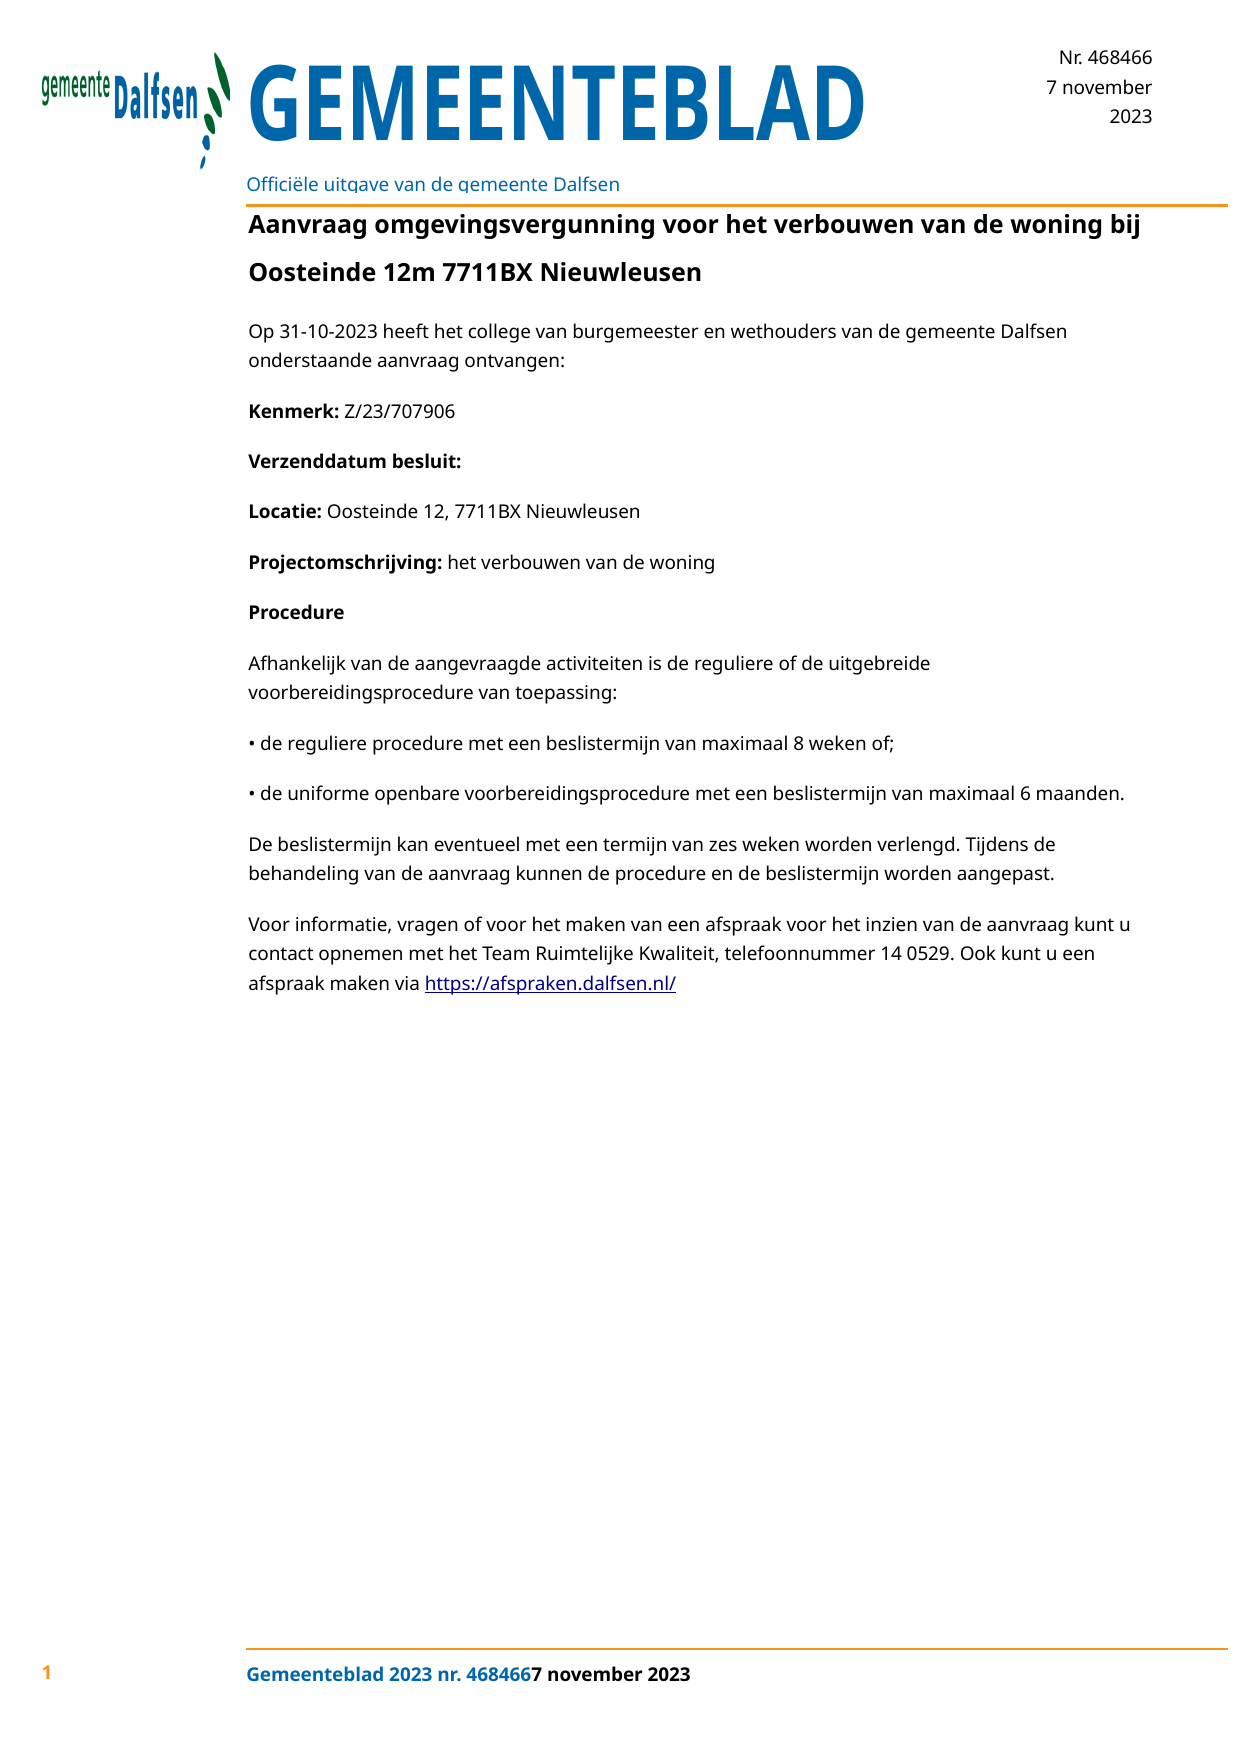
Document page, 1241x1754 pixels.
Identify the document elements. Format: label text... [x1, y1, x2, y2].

text Kenmerk: Z/23/707906 [248, 398, 1152, 424]
text De beslistermijn kan eventueel met een termijn van zes weken worden verlengd. Tijdens de behandeling van de aanvraag kunnen de procedure en de beslistermijn worden aangepast. [248, 831, 1152, 886]
text Verzenddatum besluit: [248, 448, 1152, 474]
text Projectomschrijving: het verbouwen van de woning [248, 549, 1152, 575]
text • de uniforme openbare voorbereidingsprocedure met een beslistermijn van maximaal 6 maanden. [248, 780, 1152, 806]
text • de reguliere procedure met een beslistermijn van maximaal 8 weken of; [248, 730, 1152, 756]
picture [41, 47, 231, 172]
text Voor informatie, vragen of voor het maken van een afspraak voor het inzien van de aanvraag kunt u contact opnemen met het Team Ruimtelijke Kwaliteit, telefoonnummer 14 0529. Ook kunt u een afspraak maken via https://afspraken.dalfsen.nl/ [248, 911, 1152, 996]
text Aanvraag omgevingsvergunning voor het verbouwen van de woning bij Oosteinde 12m 7711BX Nieuwleusen [248, 207, 1152, 288]
text Afhankelijk van de aangevraagde activiteiten is de reguliere of de uitgebreide voorbereidingsprocedure van toepassing: [248, 650, 1152, 705]
text Locatie: Oosteinde 12, 7711BX Nieuwleusen [248, 499, 1152, 524]
text Procedure [248, 599, 1152, 625]
text Op 31-10-2023 heeft het college van burgemeester en wethouders van de gemeente Dalfsen onderstaande aanvraag ontvangen: [248, 318, 1152, 373]
